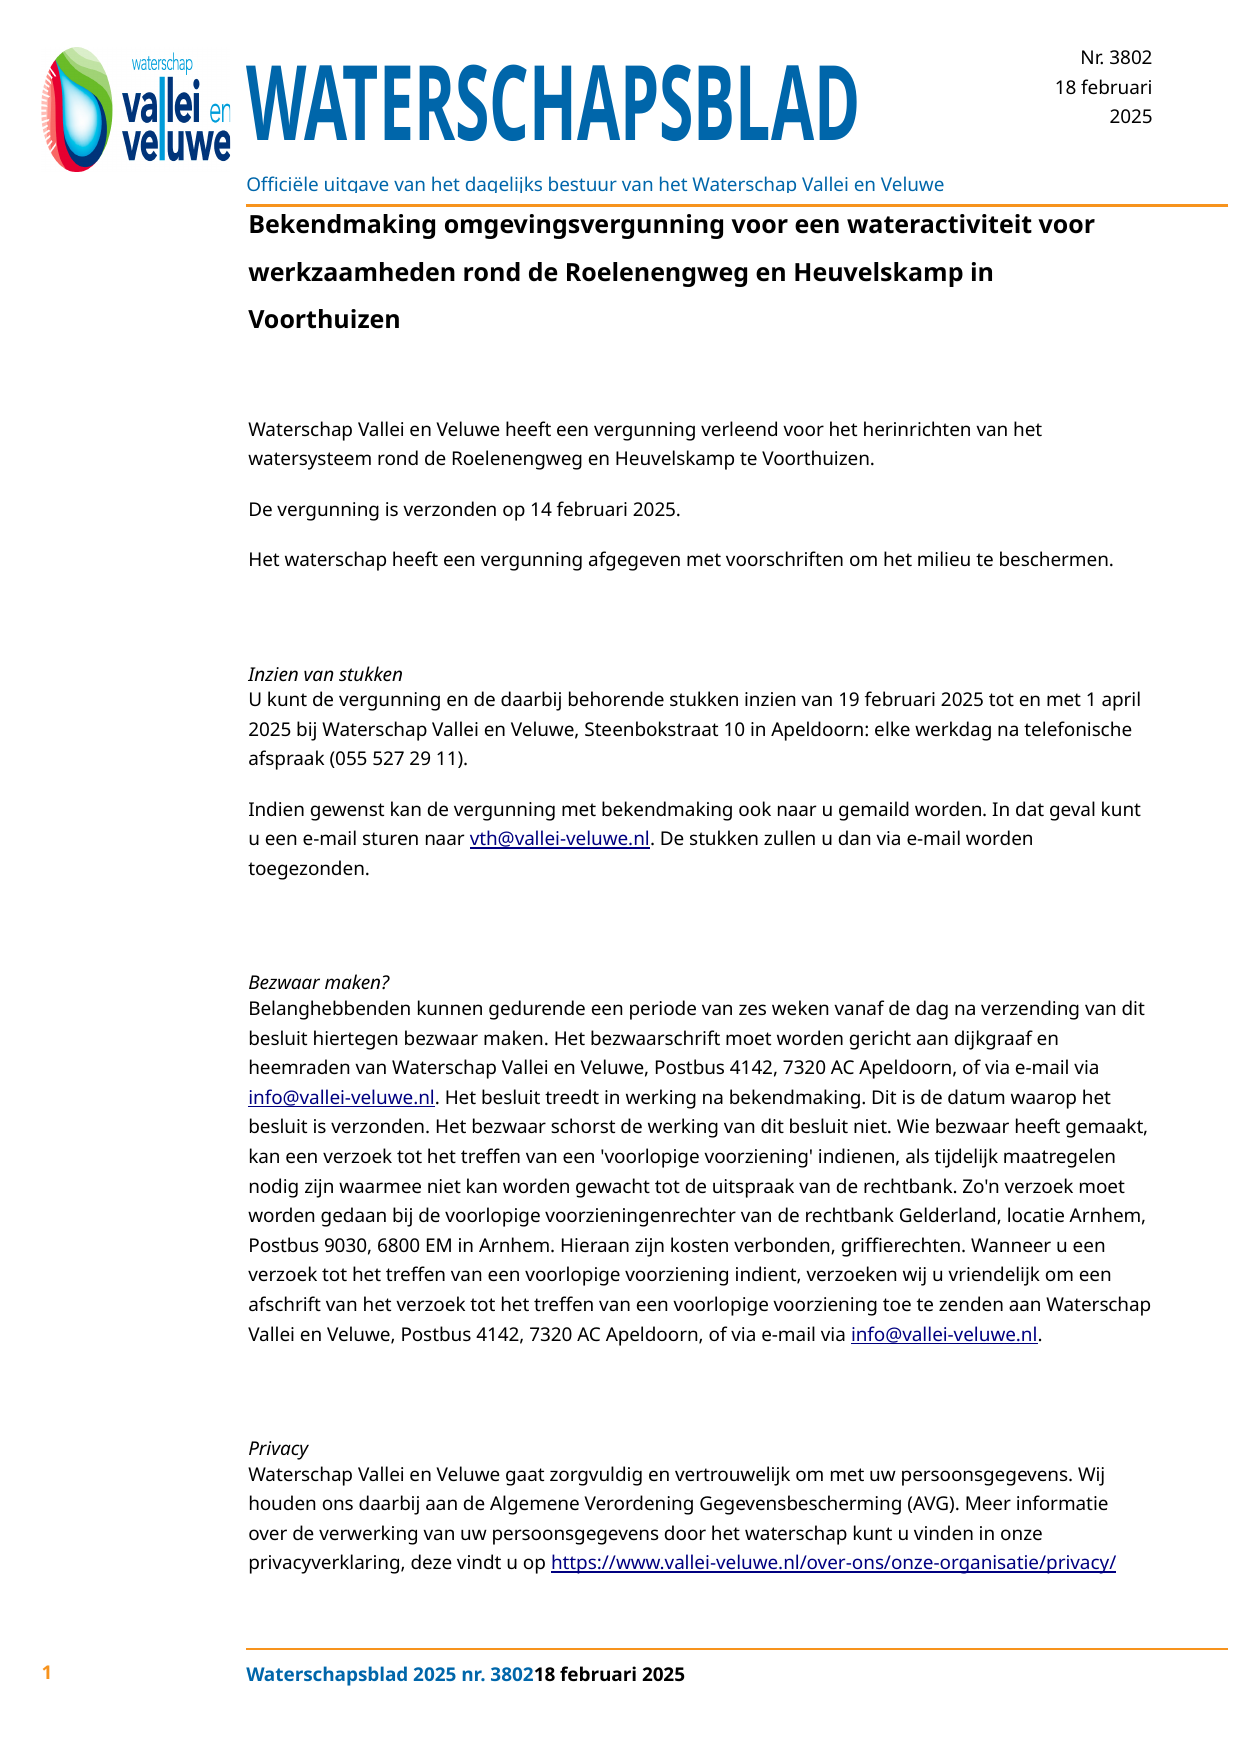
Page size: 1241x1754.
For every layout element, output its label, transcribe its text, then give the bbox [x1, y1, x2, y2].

picture [41, 47, 231, 172]
text Privacy [248, 1435, 1152, 1461]
text Het waterschap heeft een vergunning afgegeven met voorschriften om het milieu te beschermen. [248, 546, 1152, 572]
text De vergunning is verzonden op 14 februari 2025. [248, 496, 1152, 522]
text Waterschap Vallei en Veluwe heeft een vergunning verleend voor het herinrichten van het watersysteem rond de Roelenengweg en Heuvelskamp te Voorthuizen. [248, 416, 1152, 471]
text Belanghebbenden kunnen gedurende een periode van zes weken vanaf de dag na verzending van dit besluit hiertegen bezwaar maken. Het bezwaarschrift moet worden gericht aan dijkgraaf en heemraden van Waterschap Vallei en Veluwe, Postbus 4142, 7320 AC Apeldoorn, of via e-mail via info@vallei-veluwe.nl. Het besluit treedt in werking na bekendmaking. Dit is de datum waarop het besluit is verzonden. Het bezwaar schorst de werking van dit besluit niet. Wie bezwaar heeft gemaakt, kan een verzoek tot het treffen van een 'voorlopige voorziening' indienen, als tijdelijk maatregelen nodig zijn waarmee niet kan worden gewacht tot de uitspraak van de rechtbank. Zo'n verzoek moet worden gedaan bij de voorlopige voorzieningenrechter van de rechtbank Gelderland, locatie Arnhem, Postbus 9030, 6800 EM in Arnhem. Hieraan zijn kosten verbonden, griffierechten. Wanneer u een verzoek tot het treffen van een voorlopige voorziening indient, verzoeken wij u vriendelijk om een afschrift van het verzoek tot het treffen van een voorlopige voorziening toe te zenden aan Waterschap Vallei en Veluwe, Postbus 4142, 7320 AC Apeldoorn, of via e-mail via info@vallei-veluwe.nl. [248, 995, 1152, 1346]
text Inzien van stukken [248, 661, 1152, 686]
text Indien gewenst kan de vergunning met bekendmaking ook naar u gemaild worden. In dat geval kunt u een e-mail sturen naar vth@vallei-veluwe.nl. De stukken zullen u dan via e-mail worden toegezonden. [248, 796, 1152, 881]
text Waterschap Vallei en Veluwe gaat zorgvuldig en vertrouwelijk om met uw persoonsgegevens. Wij houden ons daarbij aan de Algemene Verordening Gegevensbescherming (AVG). Meer informatie over de verwerking van uw persoonsgegevens door het waterschap kunt u vinden in onze privacyverklaring, deze vindt u op https://www.vallei-veluwe.nl/over-ons/onze-organisatie/privacy/ [248, 1461, 1152, 1575]
text Bezwaar maken? [248, 969, 1152, 995]
text Bekendmaking omgevingsvergunning voor een wateractiviteit voor werkzaamheden rond de Roelenengweg en Heuvelskamp in Voorthuizen [248, 207, 1152, 336]
text U kunt de vergunning en de daarbij behorende stukken inzien van 19 februari 2025 tot en met 1 april 2025 bij Waterschap Vallei en Veluwe, Steenbokstraat 10 in Apeldoorn: elke werkdag na telefonische afspraak (055 527 29 11). [248, 686, 1152, 771]
